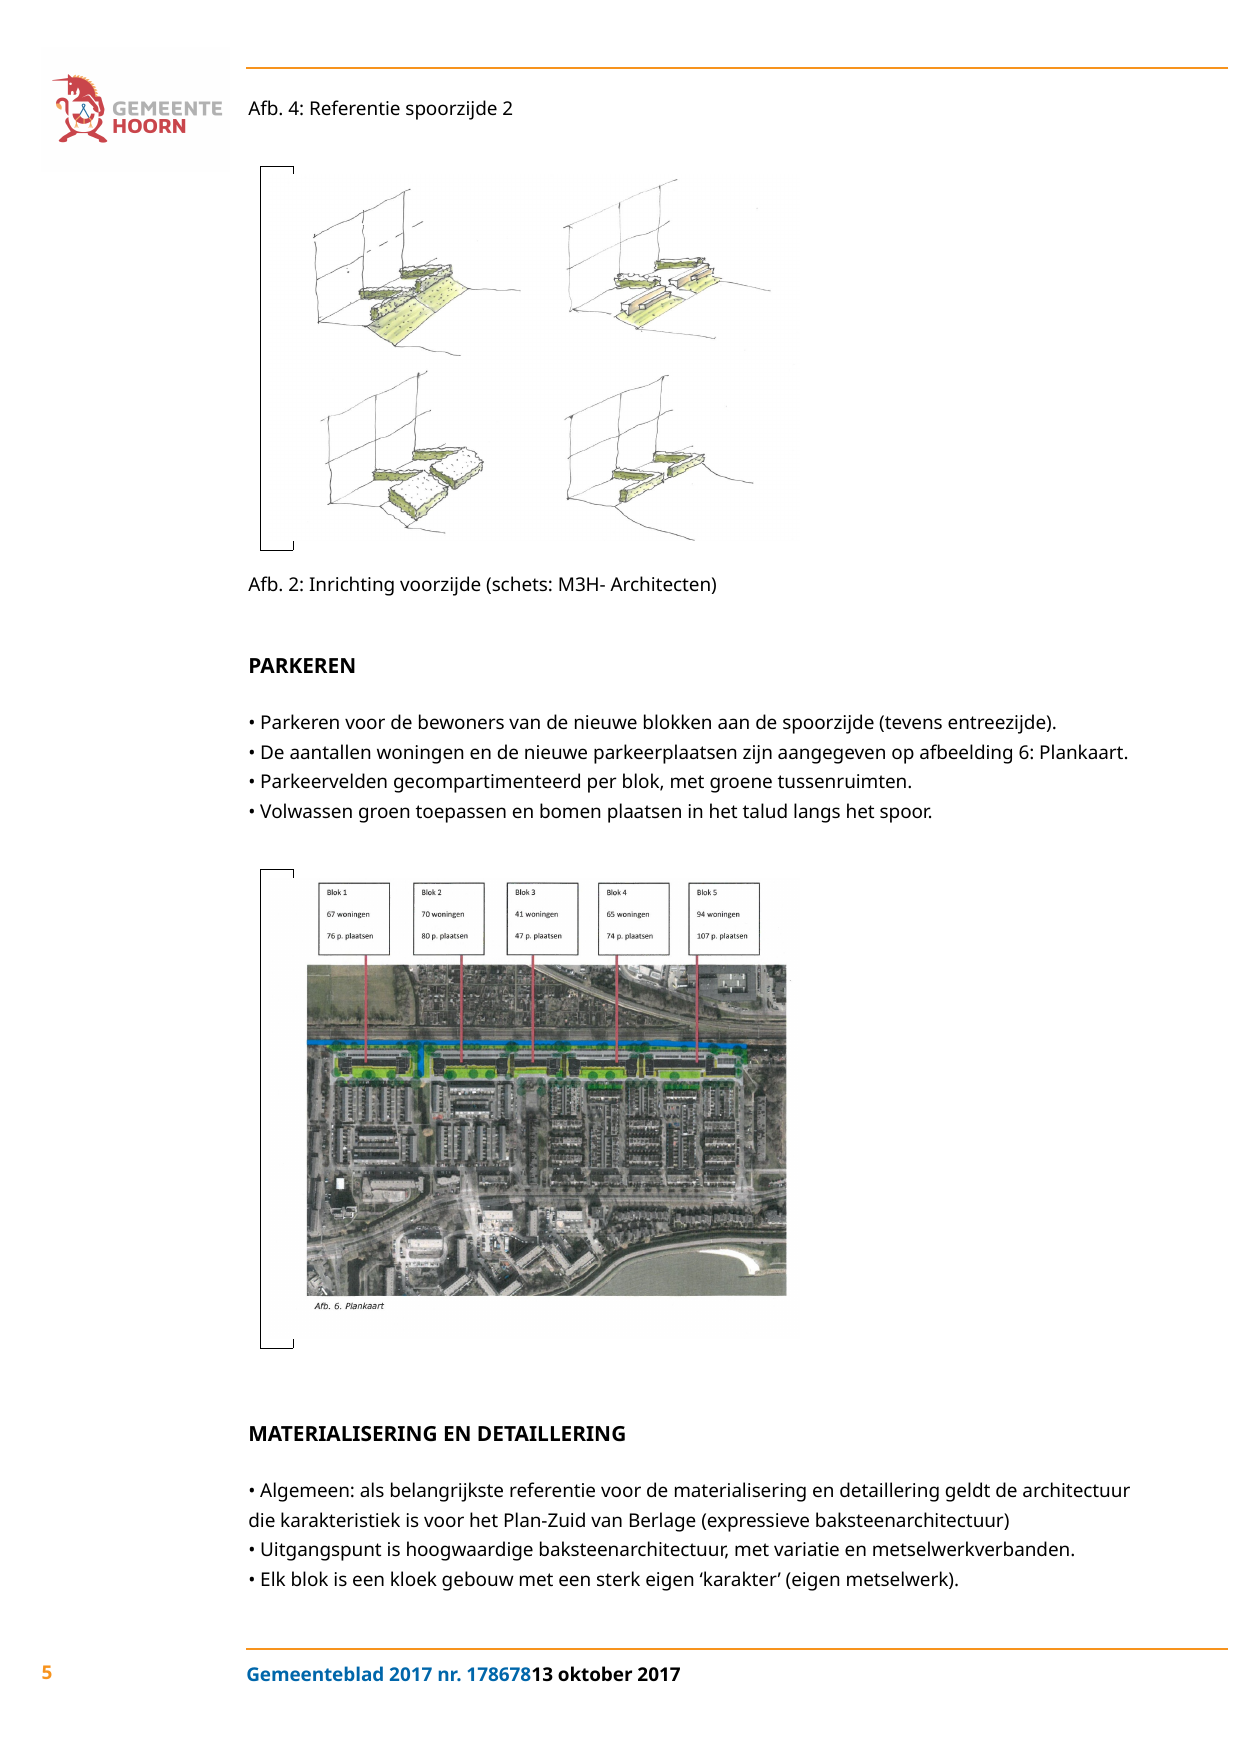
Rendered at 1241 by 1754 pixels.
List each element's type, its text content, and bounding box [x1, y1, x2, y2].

text Afb. 4: Referentie spoorzijde 2 [248, 95, 1152, 121]
text • Parkeervelden gecompartimenteerd per blok, met groene tussenruimten. [248, 768, 1152, 794]
text Afb. 2: Inrichting voorzijde (schets: M3H- Architecten) [248, 571, 1152, 597]
text PARKEREN [248, 651, 1152, 680]
text • Volwassen groen toepassen en bomen plaatsen in het talud langs het spoor. [248, 798, 1152, 824]
picture [268, 174, 801, 541]
text • Algemeen: als belangrijkste referentie voor de materialisering en detaillering geldt de architectuur die karakteristiek is voor het Plan-Zuid van Berlage (expressieve baksteenarchitectuur) [248, 1477, 1152, 1533]
picture [268, 878, 801, 1339]
picture [41, 47, 231, 172]
text • De aantallen woningen en de nieuwe parkeerplaatsen zijn aangegeven op afbeelding 6: Plankaart. [248, 739, 1152, 764]
text • Elk blok is een kloek gebouw met een sterk eigen ‘karakter’ (eigen metselwerk). [248, 1566, 1152, 1592]
text • Uitgangspunt is hoogwaardige baksteenarchitectuur, met variatie en metselwerkverbanden. [248, 1537, 1152, 1562]
text MATERIALISERING EN DETAILLERING [248, 1419, 1152, 1448]
text • Parkeren voor de bewoners van de nieuwe blokken aan de spoorzijde (tevens entreezijde). [248, 709, 1152, 735]
